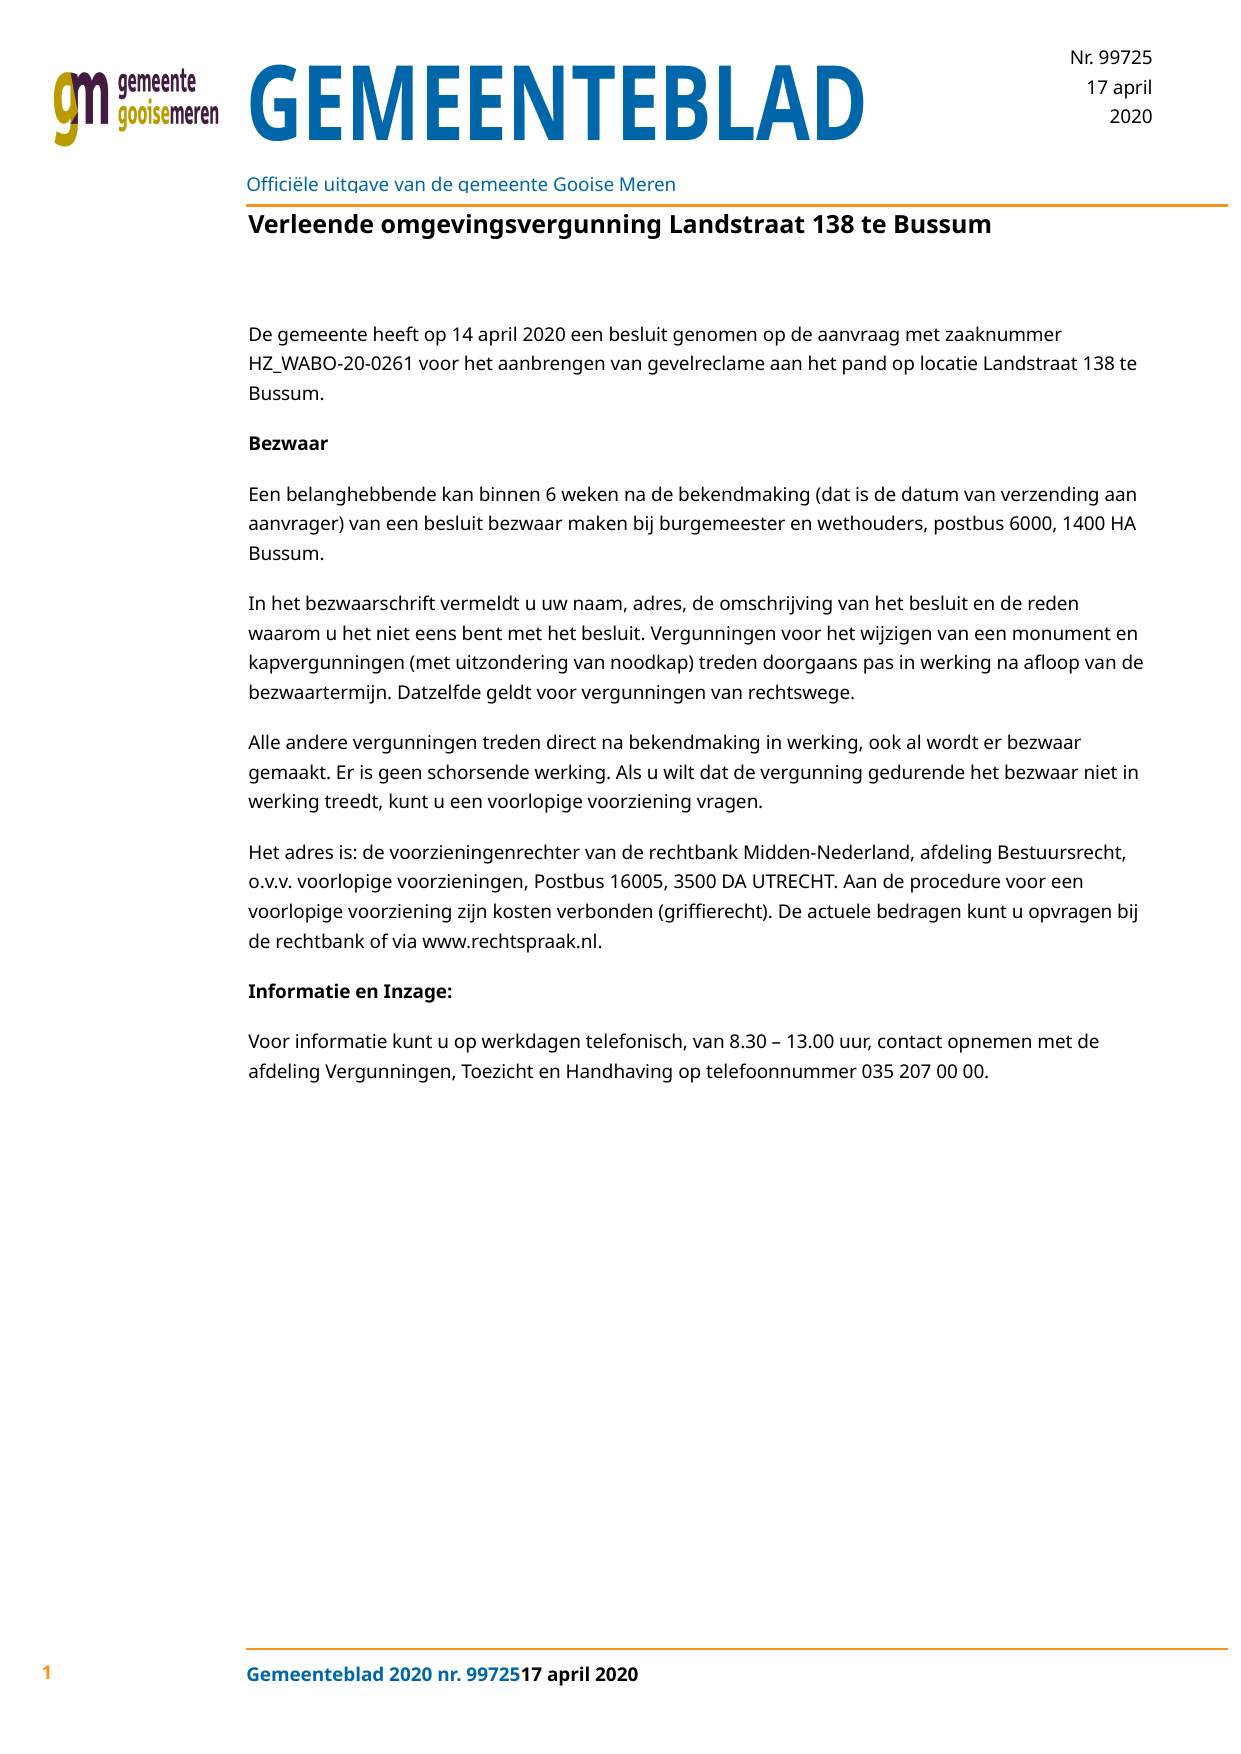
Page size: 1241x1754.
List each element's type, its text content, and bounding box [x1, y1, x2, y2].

text In het bezwaarschrift vermeldt u uw naam, adres, de omschrijving van het besluit en de reden waarom u het niet eens bent met het besluit. Vergunningen voor het wijzigen van een monument en kapvergunningen (met uitzondering van noodkap) treden doorgaans pas in werking na afloop van de bezwaartermijn. Datzelfde geldt voor vergunningen van rechtswege. [248, 590, 1152, 705]
text De gemeente heeft op 14 april 2020 een besluit genomen op de aanvraag met zaaknummer HZ_WABO-20-0261 voor het aanbrengen van gevelreclame aan het pand op locatie Landstraat 138 te Bussum. [248, 321, 1152, 406]
text Een belanghebbende kan binnen 6 weken na de bekendmaking (dat is de datum van verzending aan aanvrager) van een besluit bezwaar maken bij burgemeester en wethouders, postbus 6000, 1400 HA Bussum. [248, 481, 1152, 566]
text Alle andere vergunningen treden direct na bekendmaking in werking, ook al wordt er bezwaar gemaakt. Er is geen schorsende werking. Als u wilt dat de vergunning gedurende het bezwaar niet in werking treedt, kunt u een voorlopige voorziening vragen. [248, 729, 1152, 814]
text Het adres is: de voorzieningenrechter van de rechtbank Midden-Nederland, afdeling Bestuursrecht, o.v.v. voorlopige voorzieningen, Postbus 16005, 3500 DA UTRECHT. Aan de procedure voor een voorlopige voorziening zijn kosten verbonden (griffierecht). De actuele bedragen kunt u opvragen bij de rechtbank of via www.rechtspraak.nl. [248, 839, 1152, 953]
picture [41, 47, 231, 172]
text Bezwaar [248, 430, 1152, 456]
text Verleende omgevingsvergunning Landstraat 138 te Bussum [248, 207, 1152, 241]
text Voor informatie kunt u op werkdagen telefonisch, van 8.30 – 13.00 uur, contact opnemen met de afdeling Vergunningen, Toezicht en Handhaving op telefoonnummer 035 207 00 00. [248, 1029, 1152, 1084]
text Informatie en Inzage: [248, 978, 1152, 1004]
